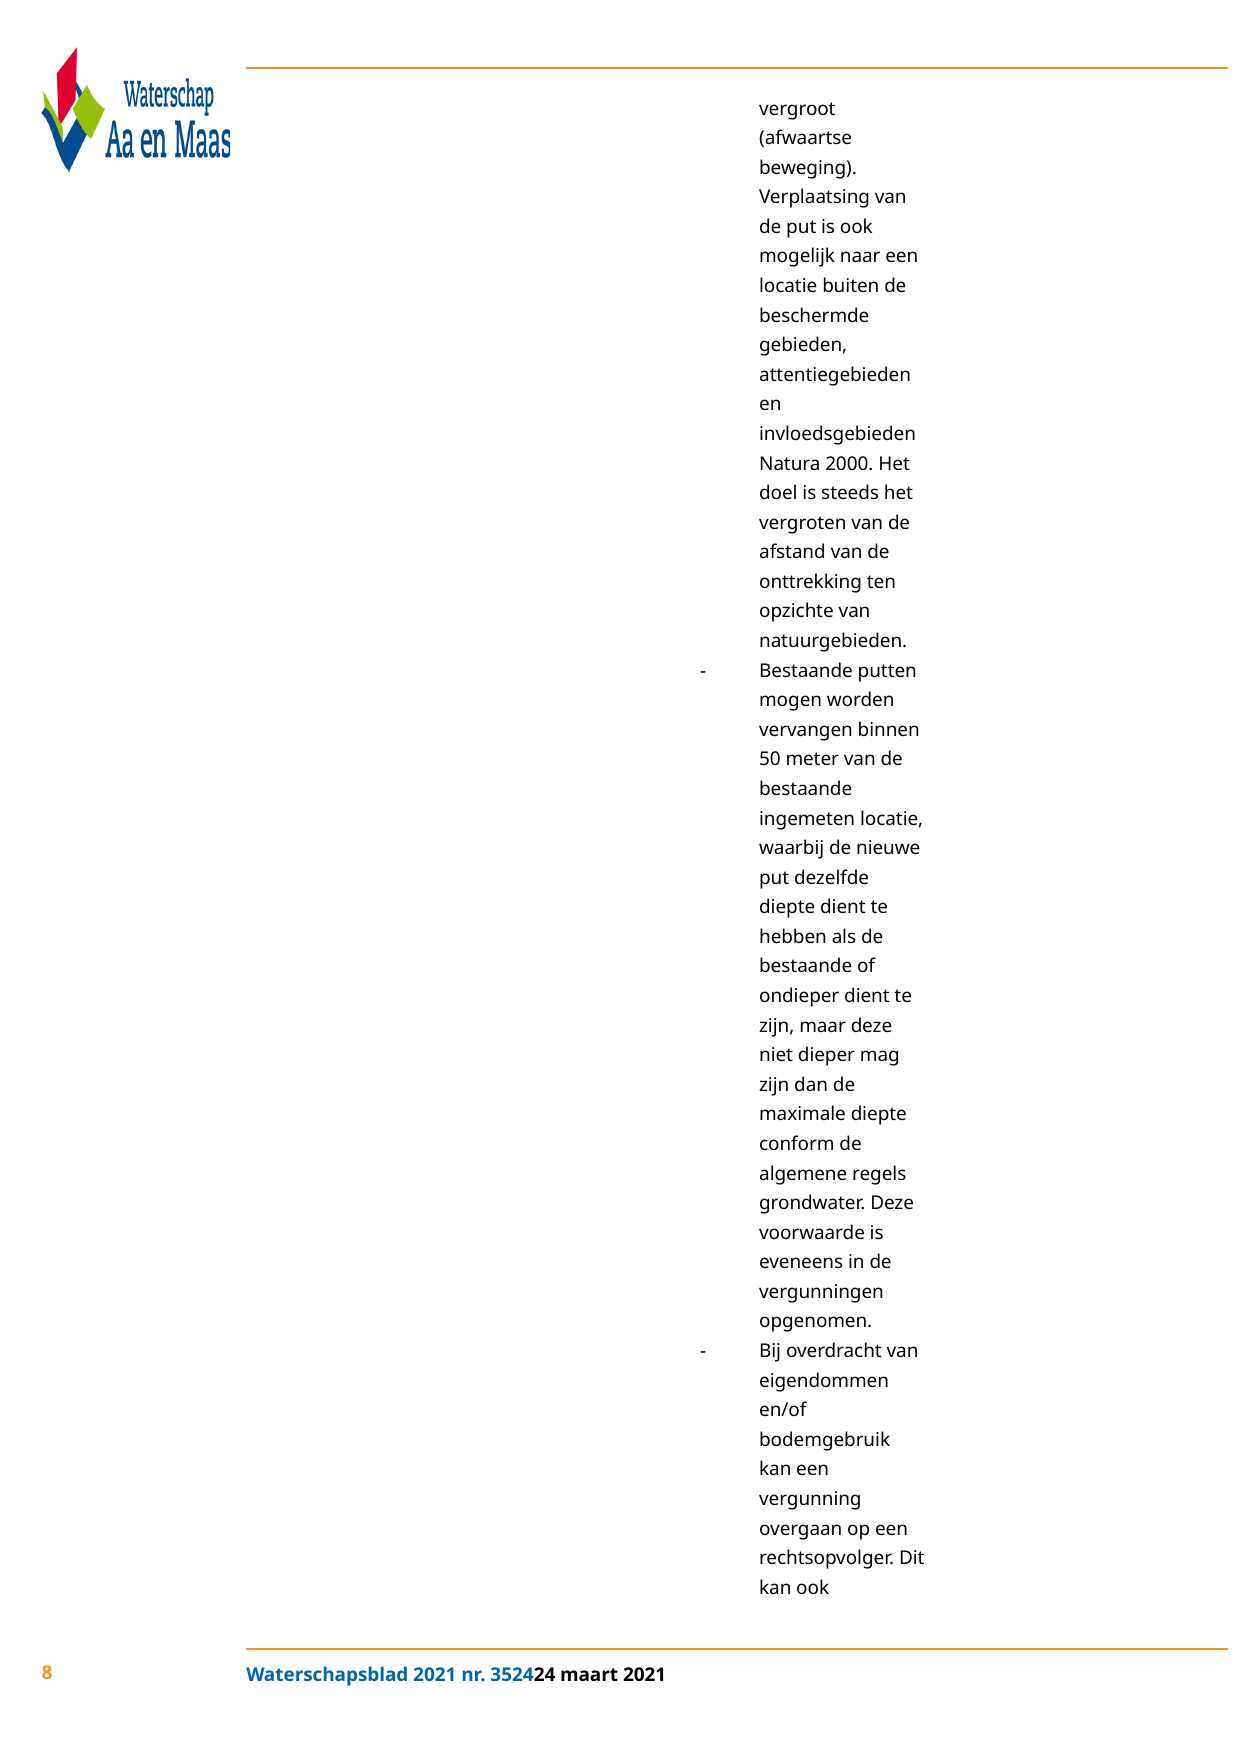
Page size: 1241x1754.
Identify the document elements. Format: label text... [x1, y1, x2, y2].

table_cell [926, 95, 1152, 1600]
table_cell vergroot (afwaartse beweging). Verplaatsing van de put is ook mogelijk naar een locatie buiten de beschermde gebieden, attentiegebieden en invloedsgebieden Natura 2000. Het doel is steeds het vergroten van de afstand van de onttrekking ten opzichte van natuurgebieden. Bestaande putten mogen worden vervangen binnen 50 meter van de bestaande ingemeten locatie, waarbij de nieuwe put dezelfde diepte dient te hebben als de bestaande of ondieper dient te zijn, maar deze niet dieper mag zijn dan de maximale diepte conform de algemene regels grondwater. Deze voorwaarde is eveneens in de vergunningen opgenomen. Bij overdracht van eigendommen en/of bodemgebruik kan een vergunning overgaan op een rechtsopvolger. Dit kan ook [700, 95, 926, 1600]
table_cell [248, 95, 474, 1600]
picture [41, 47, 231, 172]
table_cell [474, 95, 700, 1600]
